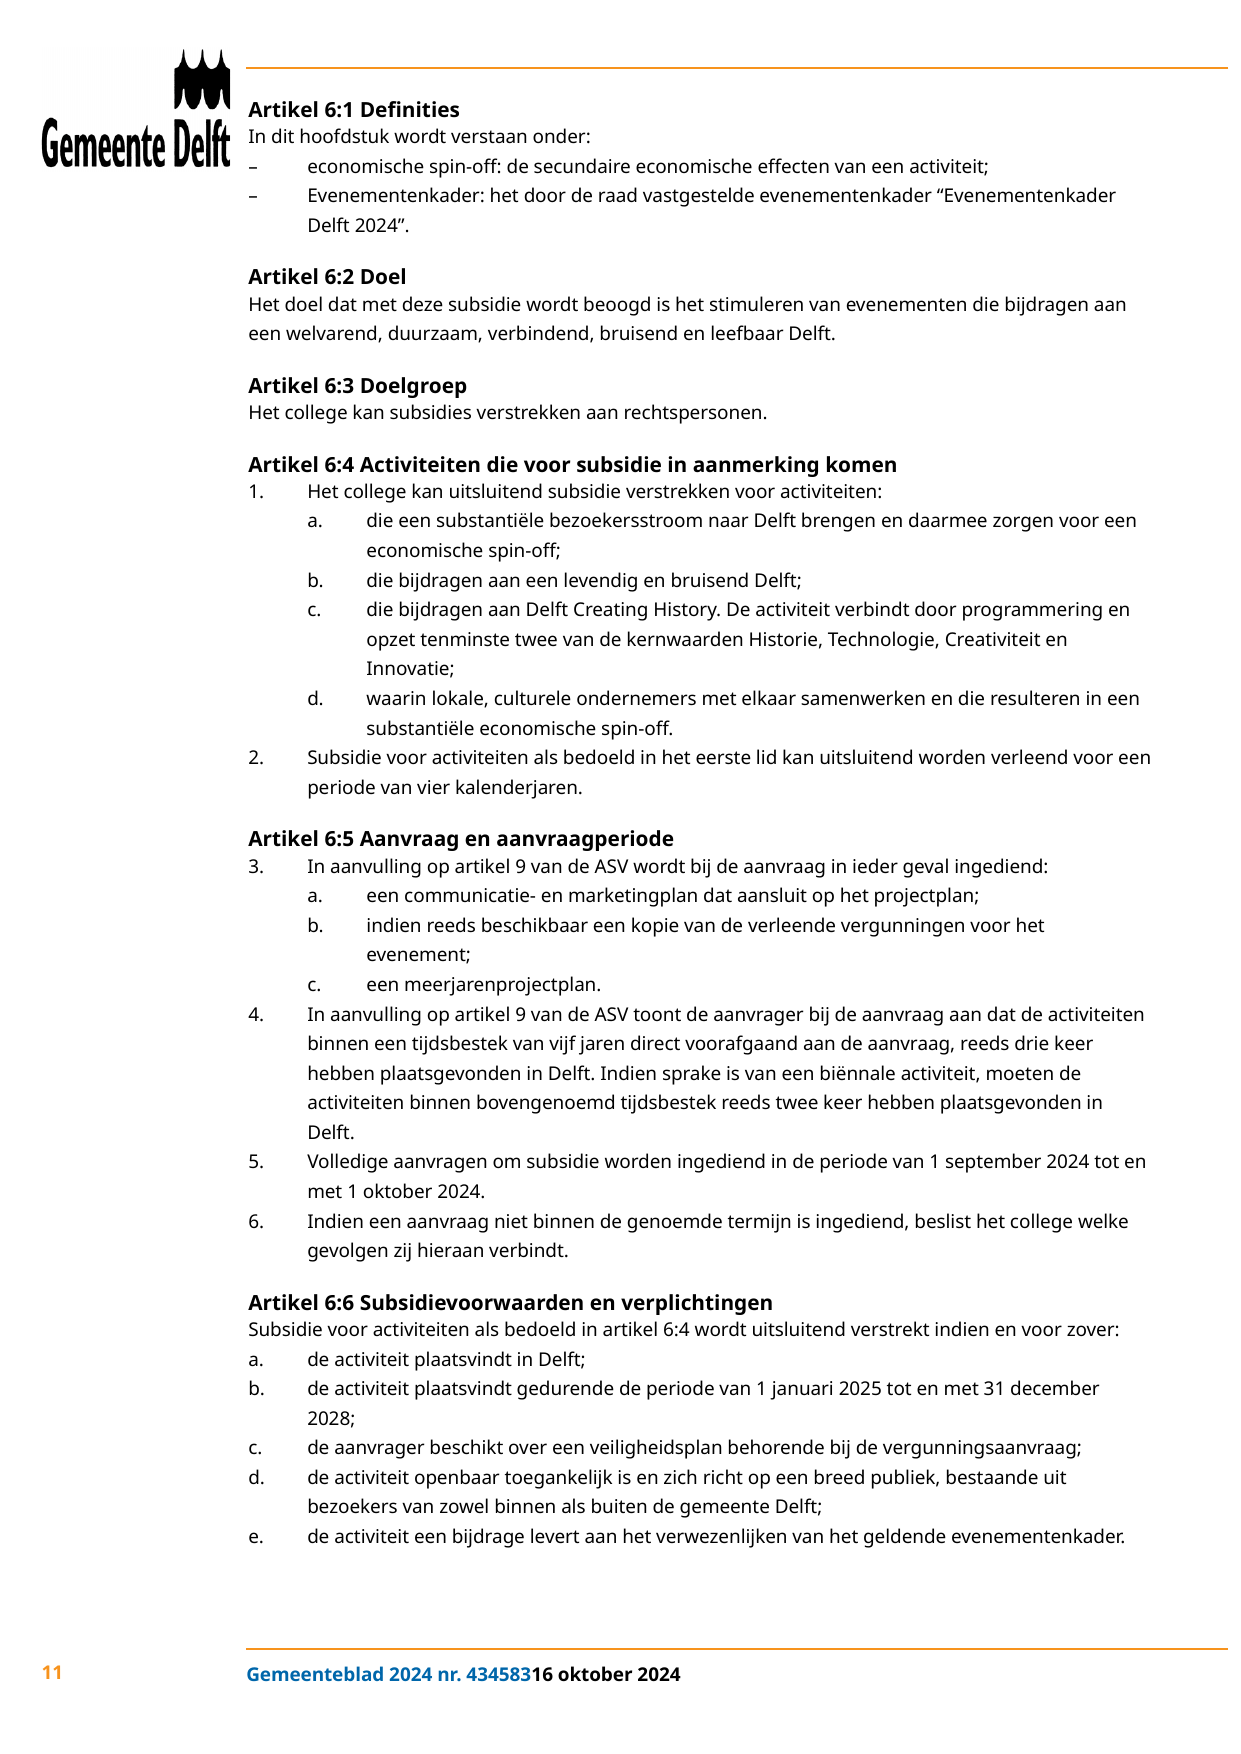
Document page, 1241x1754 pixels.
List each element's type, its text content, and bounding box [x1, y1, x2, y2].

list Indien een aanvraag niet binnen de genoemde termijn is ingediend, beslist het college welke gevolgen zij hieraan verbindt. [248, 1208, 1152, 1263]
list Volledige aanvragen om subsidie worden ingediend in de periode van 1 september 2024 tot en met 1 oktober 2024. [248, 1149, 1152, 1204]
list die bijdragen aan Delft Creating History. De activiteit verbindt door programmering en opzet tenminste twee van de kernwaarden Historie, Technologie, Creativiteit en Innovatie; [307, 596, 1152, 681]
list die een substantiële bezoekersstroom naar Delft brengen en daarmee zorgen voor een economische spin-off; [307, 508, 1152, 563]
text Het college kan subsidies verstrekken aan rechtspersonen. [248, 399, 1152, 425]
text Artikel 6:3 Doelgroep [248, 371, 1152, 399]
list een meerjarenprojectplan. [307, 971, 1152, 997]
list de activiteit plaatsvindt in Delft; [248, 1346, 1152, 1372]
list Evenementenkader: het door de raad vastgestelde evenementenkader “Evenementenkader Delft 2024”. [248, 182, 1152, 238]
list indien reeds beschikbaar een kopie van de verleende vergunningen voor het evenement; [307, 912, 1152, 967]
text Subsidie voor activiteiten als bedoeld in artikel 6:4 wordt uitsluitend verstrekt indien en voor zover: [248, 1316, 1152, 1342]
list die bijdragen aan een levendig en bruisend Delft; [307, 567, 1152, 593]
text Artikel 6:5 Aanvraag en aanvraagperiode [248, 824, 1152, 853]
list de aanvrager beschikt over een veiligheidsplan behorende bij de vergunningsaanvraag; [248, 1434, 1152, 1460]
list de activiteit een bijdrage levert aan het verwezenlijken van het geldende evenementenkader. [248, 1523, 1152, 1549]
list Het college kan uitsluitend subsidie verstrekken voor activiteiten: [248, 478, 1152, 504]
text Artikel 6:4 Activiteiten die voor subsidie in aanmerking komen [248, 450, 1152, 478]
list een communicatie- en marketingplan dat aansluit op het projectplan; [307, 882, 1152, 908]
list de activiteit plaatsvindt gedurende de periode van 1 januari 2025 tot en met 31 december 2028; [248, 1375, 1152, 1431]
text Het doel dat met deze subsidie wordt beoogd is het stimuleren van evenementen die bijdragen aan een welvarend, duurzaam, verbindend, bruisend en leefbaar Delft. [248, 291, 1152, 346]
text Artikel 6:2 Doel [248, 262, 1152, 291]
list waarin lokale, culturele ondernemers met elkaar samenwerken en die resulteren in een substantiële economische spin-off. [307, 685, 1152, 741]
list Subsidie voor activiteiten als bedoeld in het eerste lid kan uitsluitend worden verleend voor een periode van vier kalenderjaren. [248, 744, 1152, 800]
text In dit hoofdstuk wordt verstaan onder: [248, 123, 1152, 149]
list In aanvulling op artikel 9 van de ASV toont de aanvrager bij de aanvraag aan dat de activiteiten binnen een tijdsbestek van vijf jaren direct voorafgaand aan de aanvraag, reeds drie keer hebben plaatsgevonden in Delft. Indien sprake is van een biënnale activiteit, moeten de activiteiten binnen bovengenoemd tijdsbestek reeds twee keer hebben plaatsgevonden in Delft. [248, 1001, 1152, 1145]
picture [41, 47, 231, 172]
list economische spin-off: de secundaire economische effecten van een activiteit; [248, 153, 1152, 178]
text Artikel 6:1 Definities [248, 95, 1152, 123]
text Artikel 6:6 Subsidievoorwaarden en verplichtingen [248, 1288, 1152, 1316]
list de activiteit openbaar toegankelijk is en zich richt op een breed publiek, bestaande uit bezoekers van zowel binnen als buiten de gemeente Delft; [248, 1464, 1152, 1519]
list In aanvulling op artikel 9 van de ASV wordt bij de aanvraag in ieder geval ingediend: [248, 853, 1152, 878]
